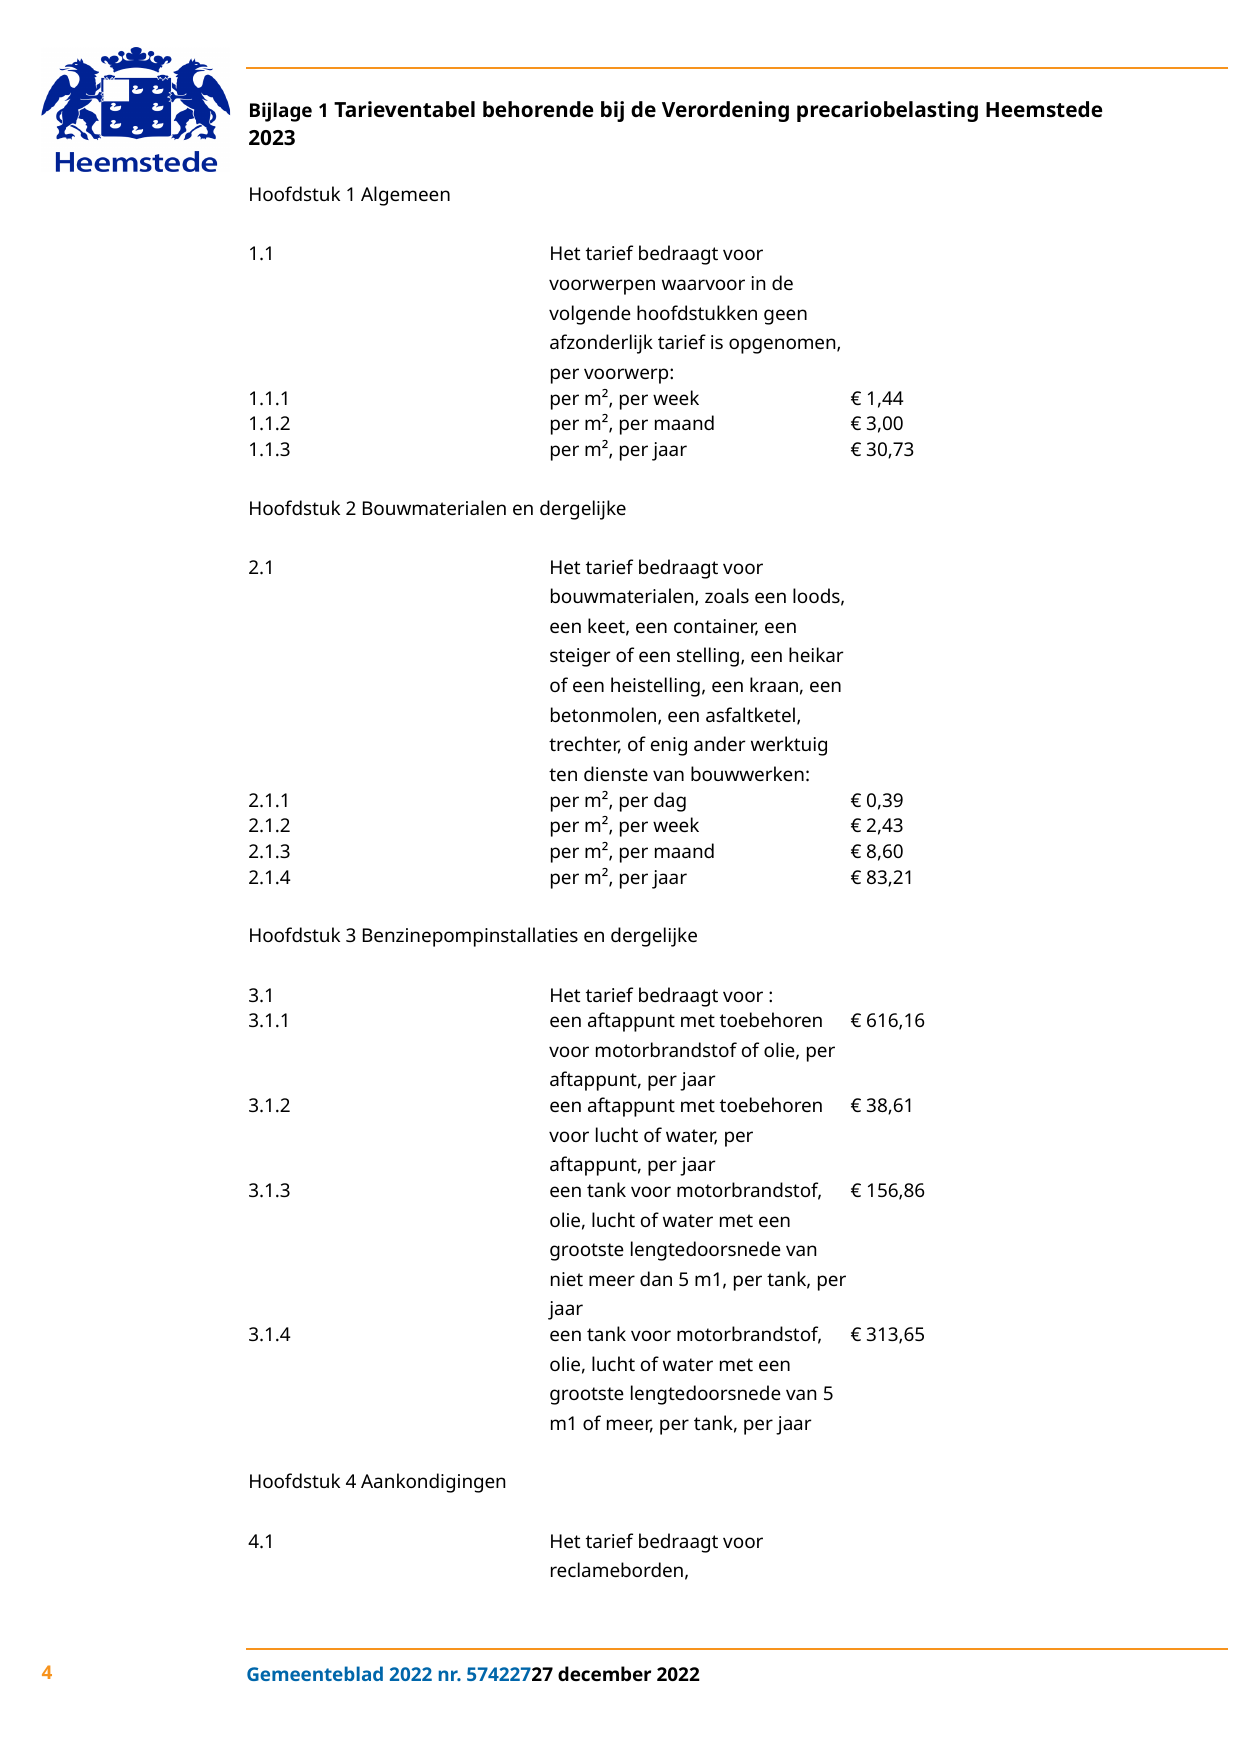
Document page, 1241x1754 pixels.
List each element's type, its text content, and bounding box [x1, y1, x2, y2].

table_header Het tarief bedraagt voor : [549, 982, 850, 1007]
table_cell € 2,43 [850, 813, 1152, 838]
picture [41, 47, 231, 172]
text Hoofdstuk 3 Benzinepompinstallaties en dergelijke [248, 922, 1152, 948]
table_header Het tarief bedraagt voor reclameborden, [549, 1528, 850, 1583]
table_cell 2.1.4 [248, 864, 549, 890]
table_cell € 616,16 [850, 1008, 1152, 1092]
table_cell 3.1.4 [248, 1321, 549, 1436]
table_cell 3.1.3 [248, 1177, 549, 1321]
table_cell 3.1.1 [248, 1008, 549, 1092]
table_cell € 3,00 [850, 410, 1152, 436]
table_cell € 0,39 [850, 787, 1152, 812]
table_header 1.1 [248, 241, 549, 385]
table_cell een aftappunt met toebehoren voor lucht of water, per aftappunt, per jaar [549, 1093, 850, 1177]
table_cell 2.1.1 [248, 787, 549, 812]
table_cell per m², per dag [549, 787, 850, 812]
table_header [850, 554, 1152, 787]
text Bijlage 1 Tarieventabel behorende bij de Verordening precariobelasting Heemstede 2023 [248, 95, 1152, 152]
table_cell € 83,21 [850, 864, 1152, 890]
table_header 2.1 [248, 554, 549, 787]
table_cell € 313,65 [850, 1321, 1152, 1436]
table_cell € 30,73 [850, 436, 1152, 462]
table_cell per m², per week [549, 813, 850, 838]
table_cell 1.1.2 [248, 410, 549, 436]
table_cell een aftappunt met toebehoren voor motorbrandstof of olie, per aftappunt, per jaar [549, 1008, 850, 1092]
table_cell € 156,86 [850, 1177, 1152, 1321]
table_cell € 1,44 [850, 385, 1152, 410]
table_cell een tank voor motorbrandstof, olie, lucht of water met een grootste lengtedoorsnede van 5 m1 of meer, per tank, per jaar [549, 1321, 850, 1436]
table_cell 1.1.3 [248, 436, 549, 462]
table_header Het tarief bedraagt voor voorwerpen waarvoor in de volgende hoofdstukken geen afzonderlijk tarief is opgenomen, per voorwerp: [549, 241, 850, 385]
table_cell een tank voor motorbrandstof, olie, lucht of water met een grootste lengtedoorsnede van niet meer dan 5 m1, per tank, per jaar [549, 1177, 850, 1321]
table_header 3.1 [248, 982, 549, 1007]
table_cell 2.1.3 [248, 838, 549, 864]
table_header Het tarief bedraagt voor bouwmaterialen, zoals een loods, een keet, een container, een steiger of een stelling, een heikar of een heistelling, een kraan, een betonmolen, een asfaltketel, trechter, of enig ander werktuig ten dienste van bouwwerken: [549, 554, 850, 787]
text Hoofdstuk 1 Algemeen [248, 181, 1152, 207]
table_cell per m², per maand [549, 410, 850, 436]
table_cell 2.1.2 [248, 813, 549, 838]
table_cell per m², per maand [549, 838, 850, 864]
table_cell per m², per week [549, 385, 850, 410]
table_cell 3.1.2 [248, 1093, 549, 1177]
text Hoofdstuk 4 Aankondigingen [248, 1469, 1152, 1494]
table_cell 1.1.1 [248, 385, 549, 410]
table_header [850, 241, 1152, 385]
table_cell per m², per jaar [549, 436, 850, 462]
text Hoofdstuk 2 Bouwmaterialen en dergelijke [248, 495, 1152, 520]
table_header [850, 982, 1152, 1007]
table_cell € 38,61 [850, 1093, 1152, 1177]
table_header 4.1 [248, 1528, 549, 1583]
table_cell € 8,60 [850, 838, 1152, 864]
table_header [850, 1528, 1152, 1583]
table_cell per m², per jaar [549, 864, 850, 890]
